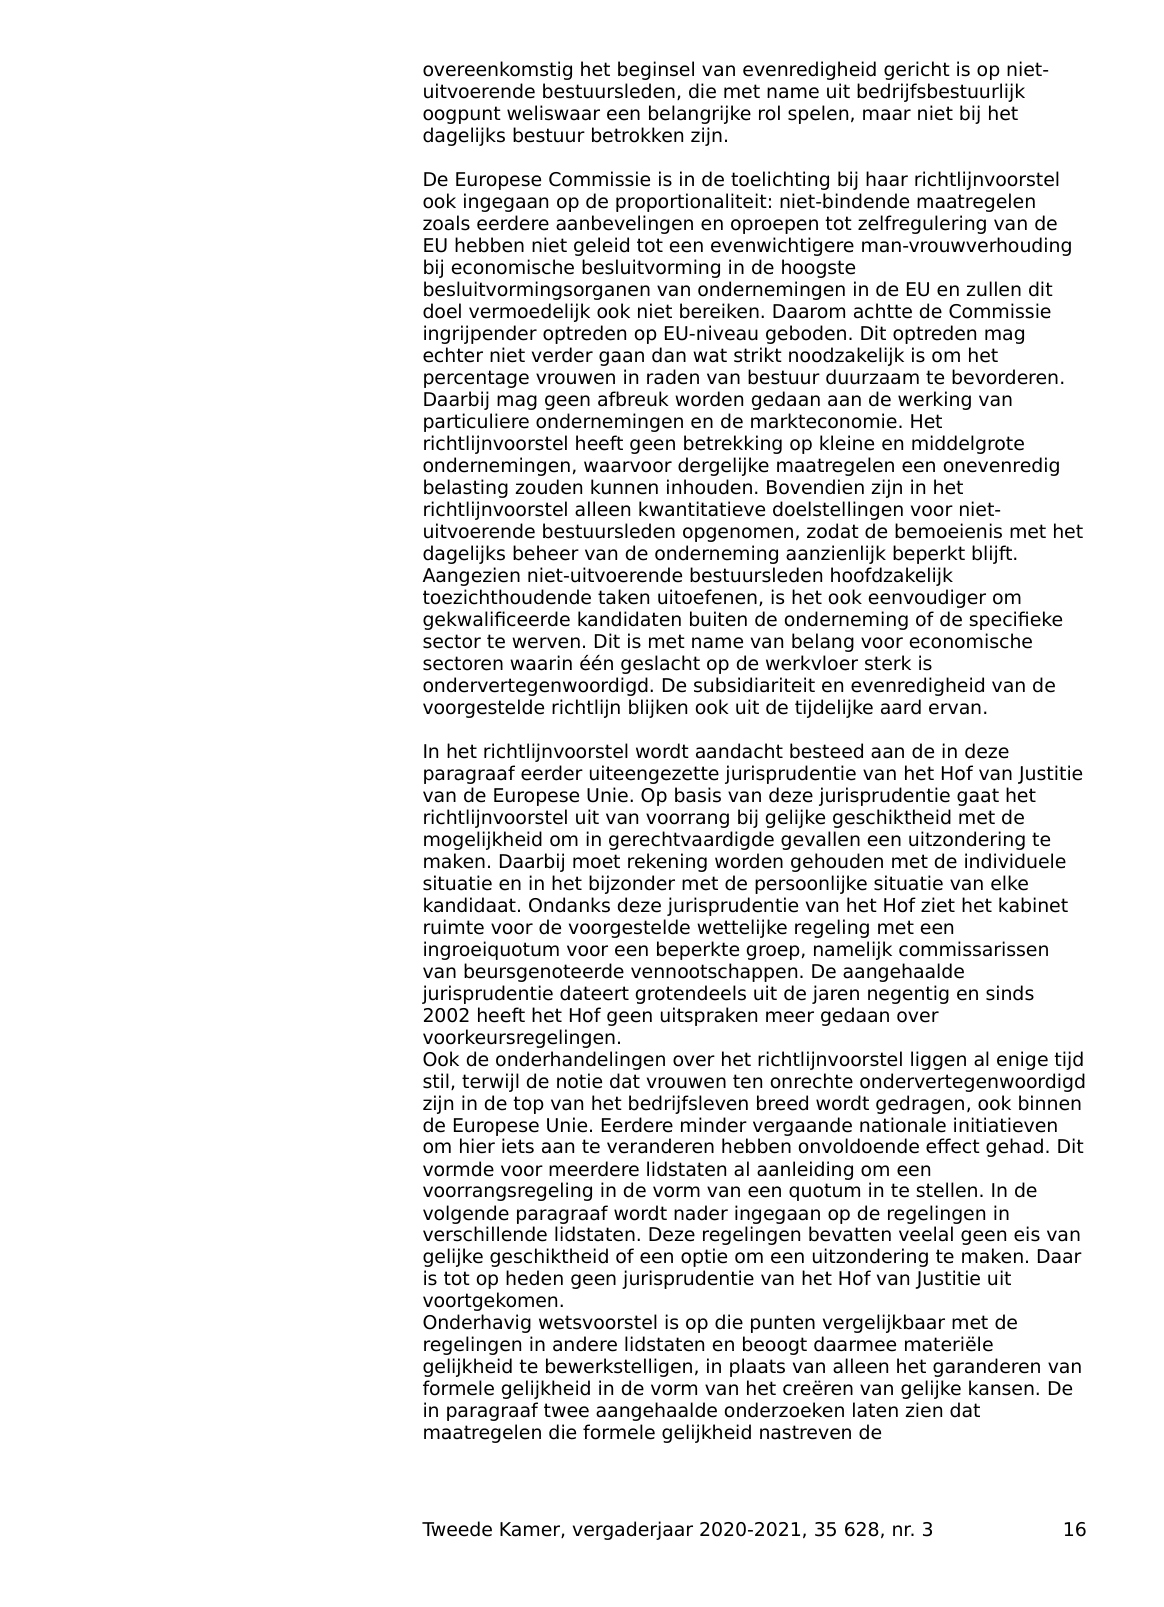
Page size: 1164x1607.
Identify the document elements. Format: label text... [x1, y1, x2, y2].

text Onderhavig wetsvoorstel is op die punten vergelijkbaar met de regelingen in andere lidstaten en beoogt daarmee materiële gelijkheid te bewerkstelligen, in plaats van alleen het garanderen van formele gelijkheid in de vorm van het creëren van gelijke kansen. De in paragraaf twee aangehaalde onderzoeken laten zien dat maatregelen die formele gelijkheid nastreven de [422, 1312, 1087, 1444]
text In het richtlijnvoorstel wordt aandacht besteed aan de in deze paragraaf eerder uiteengezette jurisprudentie van het Hof van Justitie van de Europese Unie. Op basis van deze jurisprudentie gaat het richtlijnvoorstel uit van voorrang bij gelijke geschiktheid met de mogelijkheid om in gerechtvaardigde gevallen een uitzondering te maken. Daarbij moet rekening worden gehouden met de individuele situatie en in het bijzonder met de persoonlijke situatie van elke kandidaat. Ondanks deze jurisprudentie van het Hof ziet het kabinet ruimte voor de voorgestelde wettelijke regeling met een ingroeiquotum voor een beperkte groep, namelijk commissarissen van beursgenoteerde vennootschappen. De aangehaalde jurisprudentie dateert grotendeels uit de jaren negentig en sinds 2002 heeft het Hof geen uitspraken meer gedaan over voorkeursregelingen. [422, 741, 1087, 1048]
text Ook de onderhandelingen over het richtlijnvoorstel liggen al enige tijd stil, terwijl de notie dat vrouwen ten onrechte ondervertegenwoordigd zijn in de top van het bedrijfsleven breed wordt gedragen, ook binnen de Europese Unie. Eerdere minder vergaande nationale initiatieven om hier iets aan te veranderen hebben onvoldoende effect gehad. Dit vormde voor meerdere lidstaten al aanleiding om een voorrangsregeling in de vorm van een quotum in te stellen. In de volgende paragraaf wordt nader ingegaan op de regelingen in verschillende lidstaten. Deze regelingen bevatten veelal geen eis van gelijke geschiktheid of een optie om een uitzondering te maken. Daar is tot op heden geen jurisprudentie van het Hof van Justitie uit voortgekomen. [422, 1048, 1087, 1312]
text overeenkomstig het beginsel van evenredigheid gericht is op niet-uitvoerende bestuursleden, die met name uit bedrijfsbestuurlijk oogpunt weliswaar een belangrijke rol spelen, maar niet bij het dagelijks bestuur betrokken zijn. [422, 59, 1087, 147]
text De Europese Commissie is in de toelichting bij haar richtlijnvoorstel ook ingegaan op de proportionaliteit: niet-bindende maatregelen zoals eerdere aanbevelingen en oproepen tot zelfregulering van de EU hebben niet geleid tot een evenwichtigere man-vrouwverhouding bij economische besluitvorming in de hoogste besluitvormingsorganen van ondernemingen in de EU en zullen dit doel vermoedelijk ook niet bereiken. Daarom achtte de Commissie ingrijpender optreden op EU-niveau geboden. Dit optreden mag echter niet verder gaan dan wat strikt noodzakelijk is om het percentage vrouwen in raden van bestuur duurzaam te bevorderen. Daarbij mag geen afbreuk worden gedaan aan de werking van particuliere ondernemingen en de markteconomie. Het richtlijnvoorstel heeft geen betrekking op kleine en middelgrote ondernemingen, waarvoor dergelijke maatregelen een onevenredig belasting zouden kunnen inhouden. Bovendien zijn in het richtlijnvoorstel alleen kwantitatieve doelstellingen voor niet-uitvoerende bestuursleden opgenomen, zodat de bemoeienis met het dagelijks beheer van de onderneming aanzienlijk beperkt blijft. Aangezien niet-uitvoerende bestuursleden hoofdzakelijk toezichthoudende taken uitoefenen, is het ook eenvoudiger om gekwalificeerde kandidaten buiten de onderneming of de specifieke sector te werven. Dit is met name van belang voor economische sectoren waarin één geslacht op de werkvloer sterk is ondervertegenwoordigd. De subsidiariteit en evenredigheid van de voorgestelde richtlijn blijken ook uit de tijdelijke aard ervan. [422, 169, 1087, 719]
